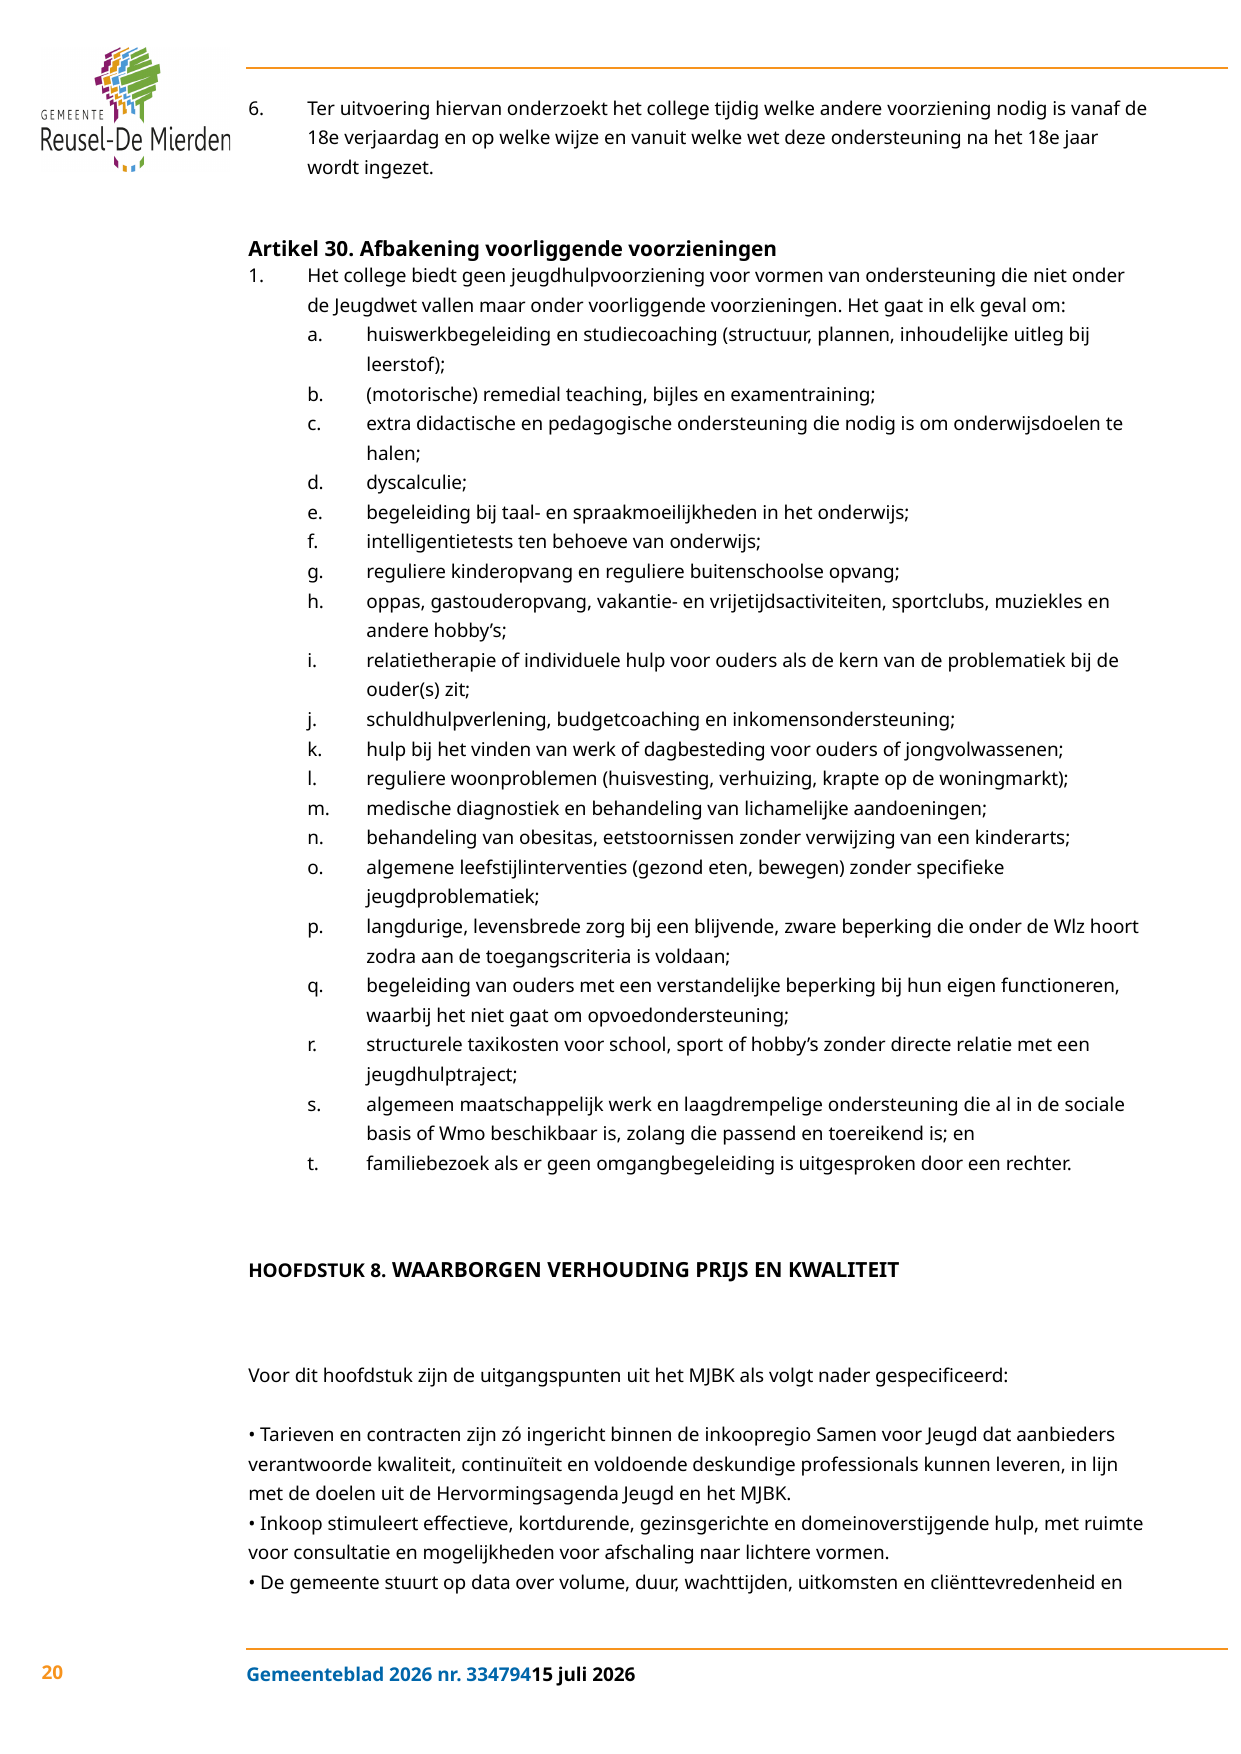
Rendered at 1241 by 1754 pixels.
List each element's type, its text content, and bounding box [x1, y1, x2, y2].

text • Inkoop stimuleert effectieve, kortdurende, gezinsgerichte en domeinoverstijgende hulp, met ruimte voor consultatie en mogelijkheden voor afschaling naar lichtere vormen. [248, 1510, 1152, 1565]
list huiswerkbegeleiding en studiecoaching (structuur, plannen, inhoudelijke uitleg bij leerstof); [307, 322, 1152, 377]
list behandeling van obesitas, eetstoornissen zonder verwijzing van een kinderarts; [307, 824, 1152, 850]
text • Tarieven en contracten zijn zó ingericht binnen de inkoopregio Samen voor Jeugd dat aanbieders verantwoorde kwaliteit, continuïteit en voldoende deskundige professionals kunnen leveren, in lijn met de doelen uit de Hervormingsagenda Jeugd en het MJBK. [248, 1421, 1152, 1506]
list relatietherapie of individuele hulp voor ouders als de kern van de problematiek bij de ouder(s) zit; [307, 647, 1152, 702]
list begeleiding bij taal- en spraakmoeilijkheden in het onderwijs; [307, 499, 1152, 525]
list Het college biedt geen jeugdhulpvoorziening voor vormen van ondersteuning die niet onder de Jeugdwet vallen maar onder voorliggende voorzieningen. Het gaat in elk geval om: [248, 262, 1152, 318]
list extra didactische en pedagogische ondersteuning die nodig is om onderwijsdoelen te halen; [307, 410, 1152, 466]
list algemene leefstijlinterventies (gezond eten, bewegen) zonder specifieke jeugdproblematiek; [307, 854, 1152, 909]
list begeleiding van ouders met een verstandelijke beperking bij hun eigen functioneren, waarbij het niet gaat om opvoedondersteuning; [307, 972, 1152, 1028]
list structurele taxikosten voor school, sport of hobby’s zonder directe relatie met een jeugdhulptraject; [307, 1032, 1152, 1087]
list intelligentietests ten behoeve van onderwijs; [307, 529, 1152, 554]
list algemeen maatschappelijk werk en laagdrempelige ondersteuning die al in de sociale basis of Wmo beschikbaar is, zolang die passend en toereikend is; en [307, 1091, 1152, 1146]
picture [41, 47, 231, 172]
list reguliere kinderopvang en reguliere buitenschoolse opvang; [307, 558, 1152, 584]
list Ter uitvoering hiervan onderzoekt het college tijdig welke andere voorziening nodig is vanaf de 18e verjaardag en op welke wijze en vanuit welke wet deze ondersteuning na het 18e jaar wordt ingezet. [248, 95, 1152, 180]
list reguliere woonproblemen (huisvesting, verhuizing, krapte op de woningmarkt); [307, 765, 1152, 791]
list schuldhulpverlening, budgetcoaching en inkomensondersteuning; [307, 706, 1152, 732]
list (motorische) remedial teaching, bijles en examentraining; [307, 381, 1152, 406]
list dyscalculie; [307, 469, 1152, 495]
text • De gemeente stuurt op data over volume, duur, wachttijden, uitkomsten en cliënttevredenheid en [248, 1569, 1152, 1595]
text HOOFDSTUK 8. WAARBORGEN VERHOUDING PRIJS EN KWALITEIT [248, 1255, 1152, 1283]
list medische diagnostiek en behandeling van lichamelijke aandoeningen; [307, 795, 1152, 821]
list langdurige, levensbrede zorg bij een blijvende, zware beperking die onder de Wlz hoort zodra aan de toegangscriteria is voldaan; [307, 913, 1152, 968]
list oppas, gastouderopvang, vakantie- en vrijetijdsactiviteiten, sportclubs, muziekles en andere hobby’s; [307, 588, 1152, 643]
text Voor dit hoofdstuk zijn de uitgangspunten uit het MJBK als volgt nader gespecificeerd: [248, 1362, 1152, 1388]
list hulp bij het vinden van werk of dagbesteding voor ouders of jongvolwassenen; [307, 736, 1152, 761]
list familiebezoek als er geen omgangbegeleiding is uitgesproken door een rechter. [307, 1150, 1152, 1176]
text Artikel 30. Afbakening voorliggende voorzieningen [248, 234, 1152, 262]
